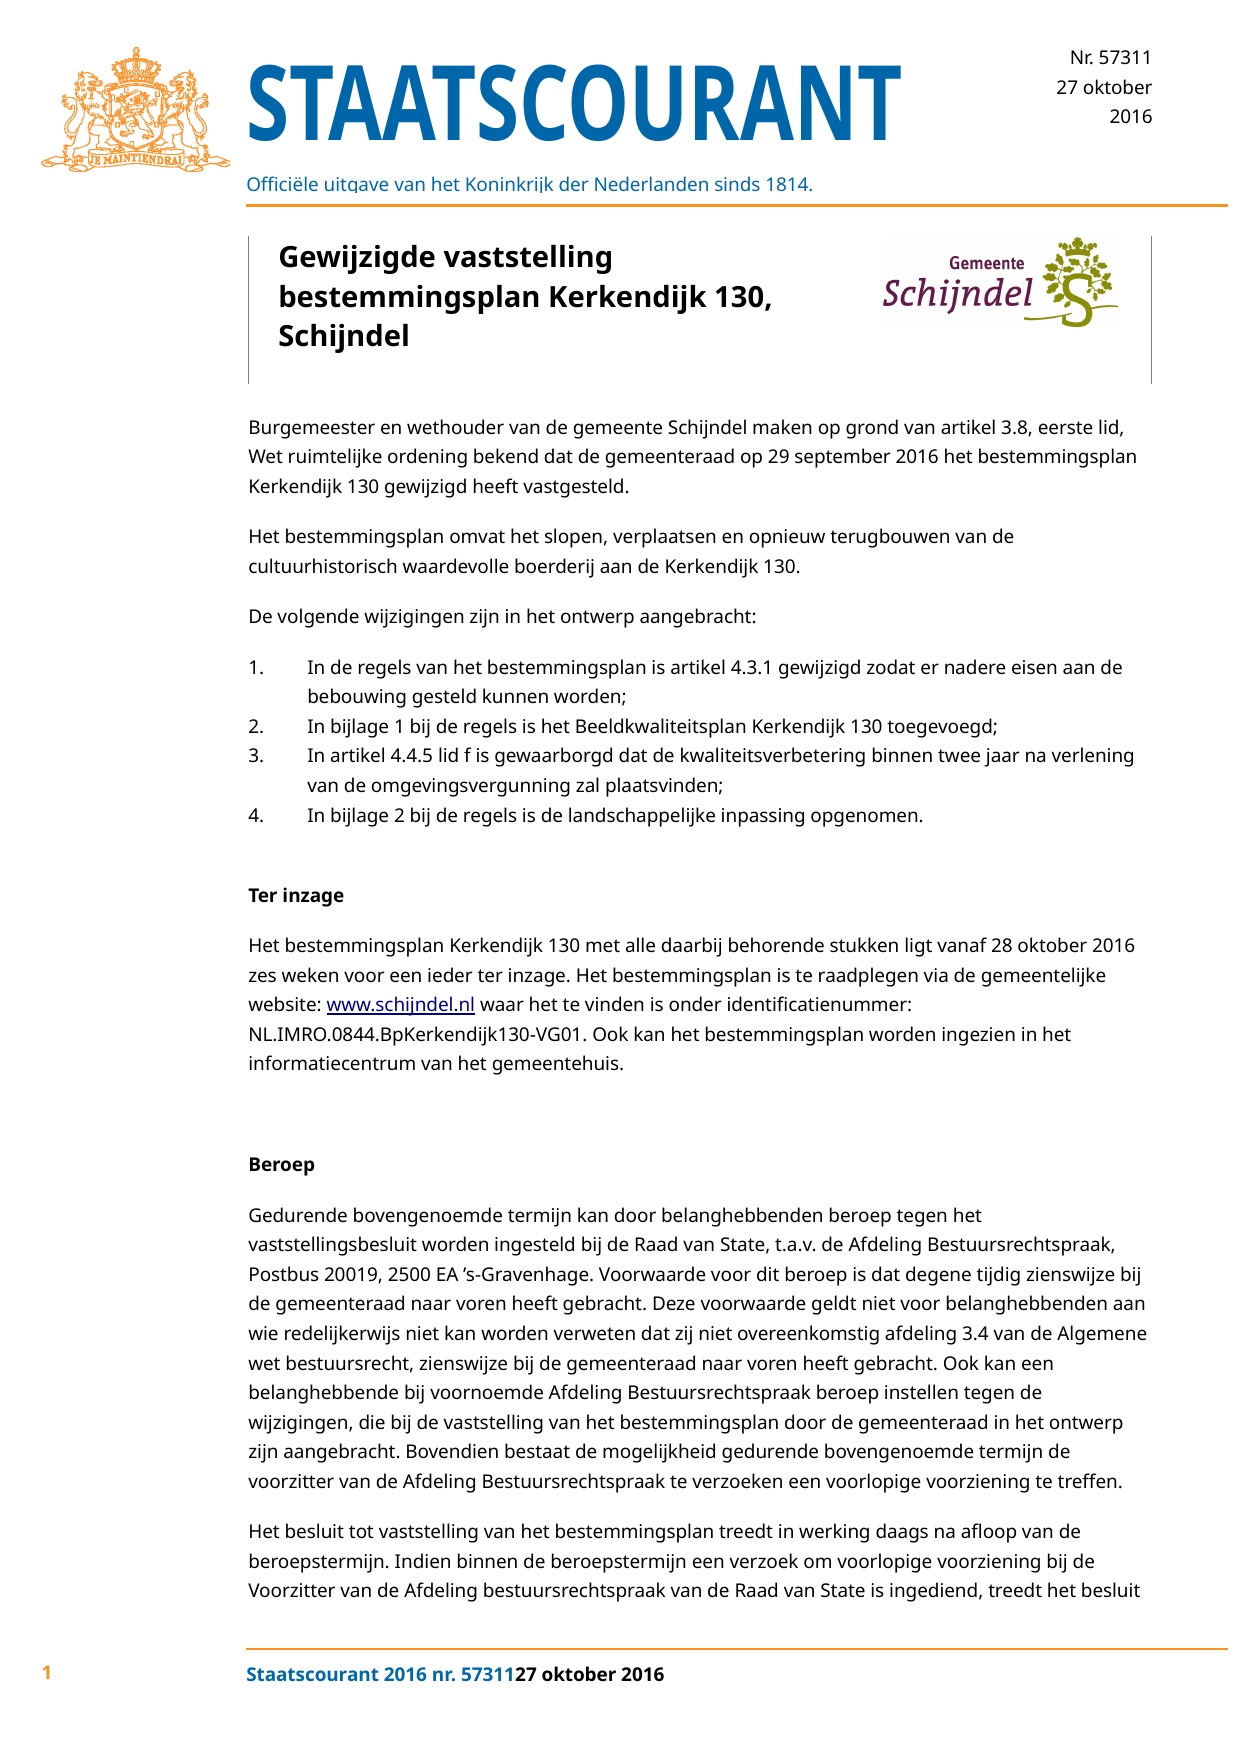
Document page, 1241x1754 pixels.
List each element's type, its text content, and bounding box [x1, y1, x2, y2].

list In bijlage 1 bij de regels is het Beeldkwaliteitsplan Kerkendijk 130 toegevoegd; [248, 713, 1152, 739]
text Het besluit tot vaststelling van het bestemmingsplan treedt in werking daags na afloop van de beroepstermijn. Indien binnen de beroepstermijn een verzoek om voorlopige voorziening bij de Voorzitter van de Afdeling bestuursrechtspraak van de Raad van State is ingediend, treedt het besluit [248, 1518, 1152, 1603]
text De volgende wijzigingen zijn in het ontwerp aangebracht: [248, 603, 1152, 629]
text Burgemeester en wethouder van de gemeente Schijndel maken op grond van artikel 3.8, eerste lid, Wet ruimtelijke ordening bekend dat de gemeenteraad op 29 september 2016 het bestemmingsplan Kerkendijk 130 gewijzigd heeft vastgesteld. [248, 414, 1152, 499]
text Beroep [248, 1151, 1152, 1177]
picture [882, 236, 1119, 328]
table_header [850, 236, 1151, 384]
picture [41, 47, 231, 172]
list In de regels van het bestemmingsplan is artikel 4.3.1 gewijzigd zodat er nadere eisen aan de bebouwing gesteld kunnen worden; [248, 654, 1152, 709]
text Het bestemmingsplan Kerkendijk 130 met alle daarbij behorende stukken ligt vanaf 28 oktober 2016 zes weken voor een ieder ter inzage. Het bestemmingsplan is te raadplegen via de gemeentelijke website: www.schijndel.nl waar het te vinden is onder identificatienummer: NL.IMRO.0844.BpKerkendijk130-VG01. Ook kan het bestemmingsplan worden ingezien in het informatiecentrum van het gemeentehuis. [248, 932, 1152, 1076]
text Het bestemmingsplan omvat het slopen, verplaatsen en opnieuw terugbouwen van de cultuurhistorisch waardevolle boerderij aan de Kerkendijk 130. [248, 523, 1152, 579]
text Ter inzage [248, 882, 1152, 908]
table_header Gewijzigde vaststelling bestemmingsplan Kerkendijk 130, Schijndel [249, 236, 850, 384]
list In bijlage 2 bij de regels is de landschappelijke inpassing opgenomen. [248, 802, 1152, 828]
list In artikel 4.4.5 lid f is gewaarborgd dat de kwaliteitsverbetering binnen twee jaar na verlening van de omgevingsvergunning zal plaatsvinden; [248, 743, 1152, 798]
text Gedurende bovengenoemde termijn kan door belanghebbenden beroep tegen het vaststellingsbesluit worden ingesteld bij de Raad van State, t.a.v. de Afdeling Bestuursrechtspraak, Postbus 20019, 2500 EA ’s-Gravenhage. Voorwaarde voor dit beroep is dat degene tijdig zienswijze bij de gemeenteraad naar voren heeft gebracht. Deze voorwaarde geldt niet voor belanghebbenden aan wie redelijkerwijs niet kan worden verweten dat zij niet overeenkomstig afdeling 3.4 van de Algemene wet bestuursrecht, zienswijze bij de gemeenteraad naar voren heeft gebracht. Ook kan een belanghebbende bij voornoemde Afdeling Bestuursrechtspraak beroep instellen tegen de wijzigingen, die bij de vaststelling van het bestemmingsplan door de gemeenteraad in het ontwerp zijn aangebracht. Bovendien bestaat de mogelijkheid gedurende bovengenoemde termijn de voorzitter van de Afdeling Bestuursrechtspraak te verzoeken een voorlopige voorziening te treffen. [248, 1202, 1152, 1494]
